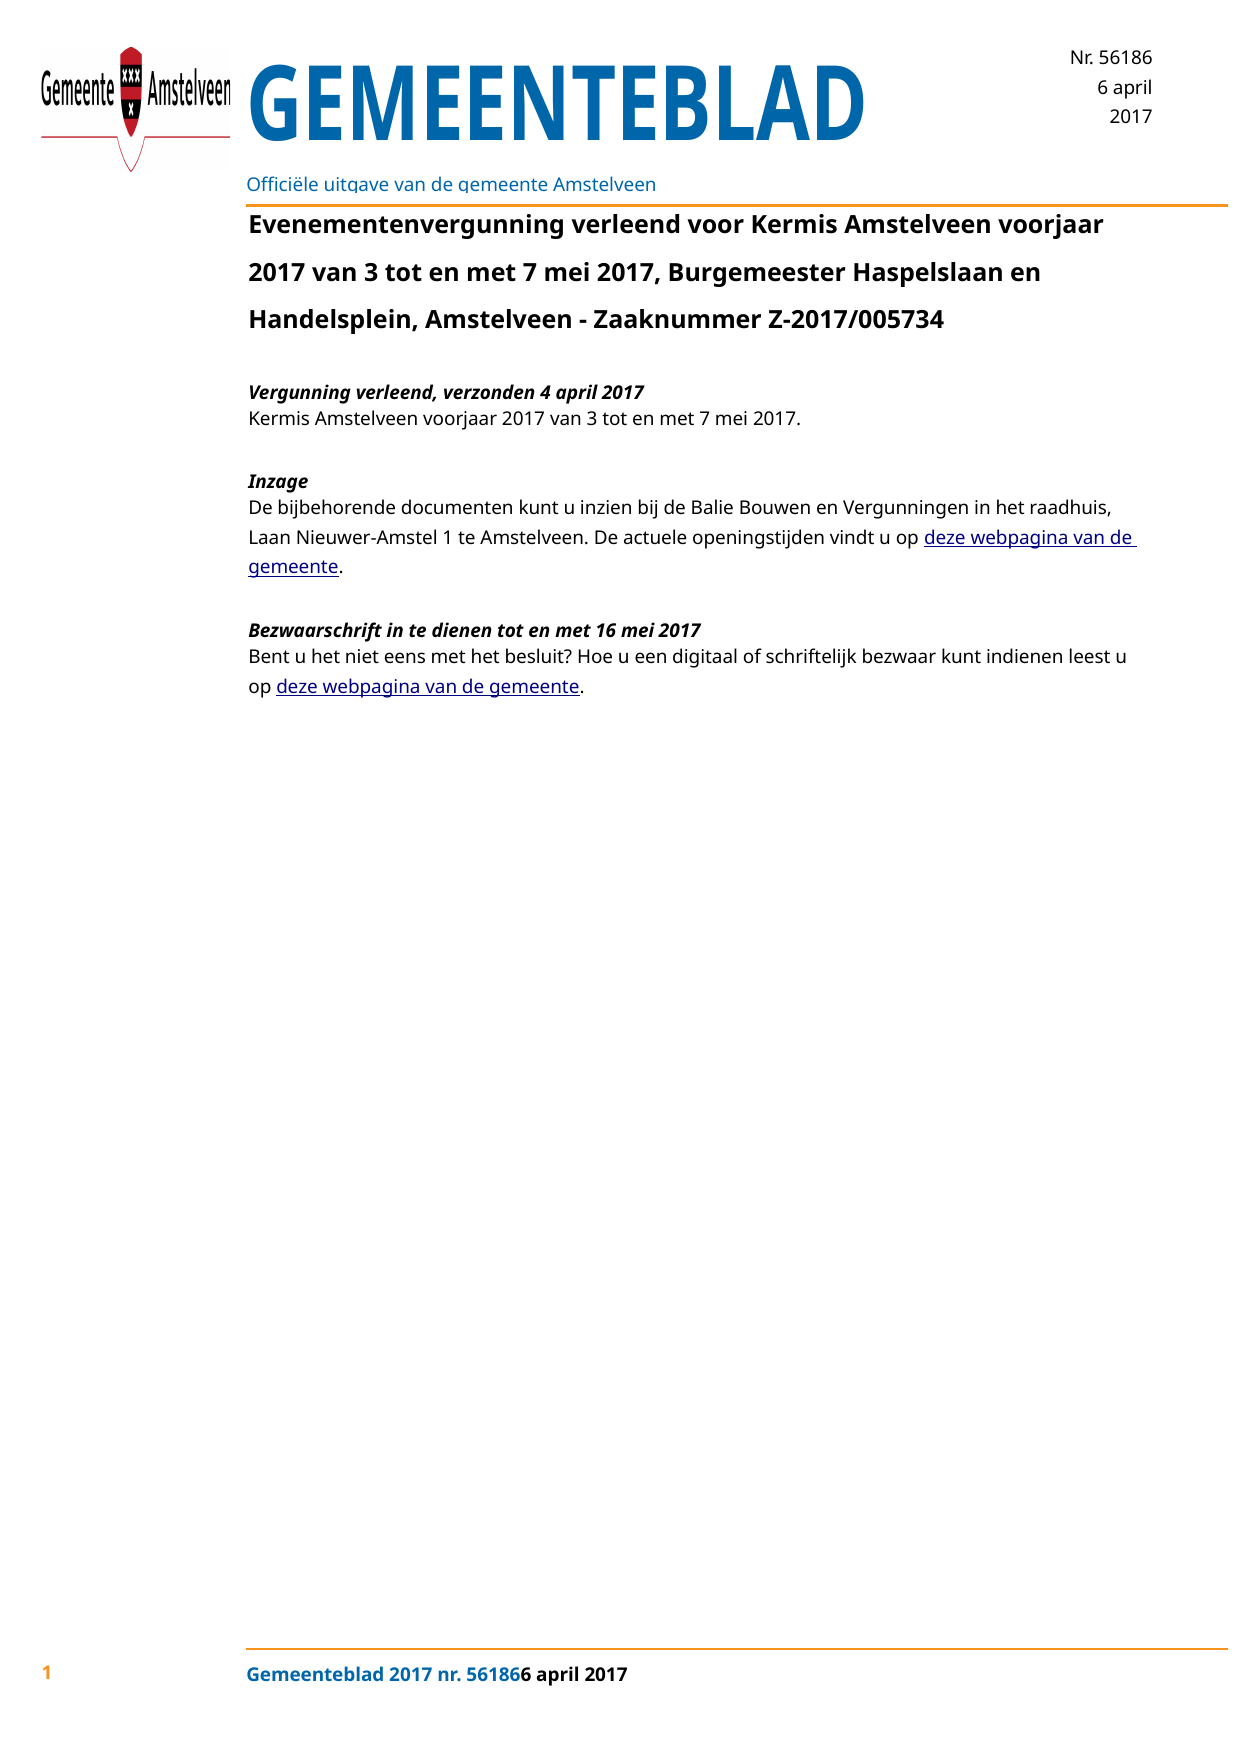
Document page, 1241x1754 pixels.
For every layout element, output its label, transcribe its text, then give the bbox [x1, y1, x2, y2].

text Evenementenvergunning verleend voor Kermis Amstelveen voorjaar 2017 van 3 tot en met 7 mei 2017, Burgemeester Haspelslaan en Handelsplein, Amstelveen - Zaaknummer Z-2017/005734 [248, 207, 1152, 336]
text De bijbehorende documenten kunt u inzien bij de Balie Bouwen en Vergunningen in het raadhuis, Laan Nieuwer-Amstel 1 te Amstelveen. De actuele openingstijden vindt u op deze webpagina van de gemeente. [248, 494, 1152, 579]
text Inzage [248, 469, 1152, 494]
picture [41, 47, 231, 172]
text Bent u het niet eens met het besluit? Hoe u een digitaal of schriftelijk bezwaar kunt indienen leest u op deze webpagina van de gemeente. [248, 643, 1152, 699]
text Vergunning verleend, verzonden 4 april 2017 [248, 379, 1152, 405]
text Bezwaarschrift in te dienen tot en met 16 mei 2017 [248, 618, 1152, 643]
text Kermis Amstelveen voorjaar 2017 van 3 tot en met 7 mei 2017. [248, 405, 1152, 431]
